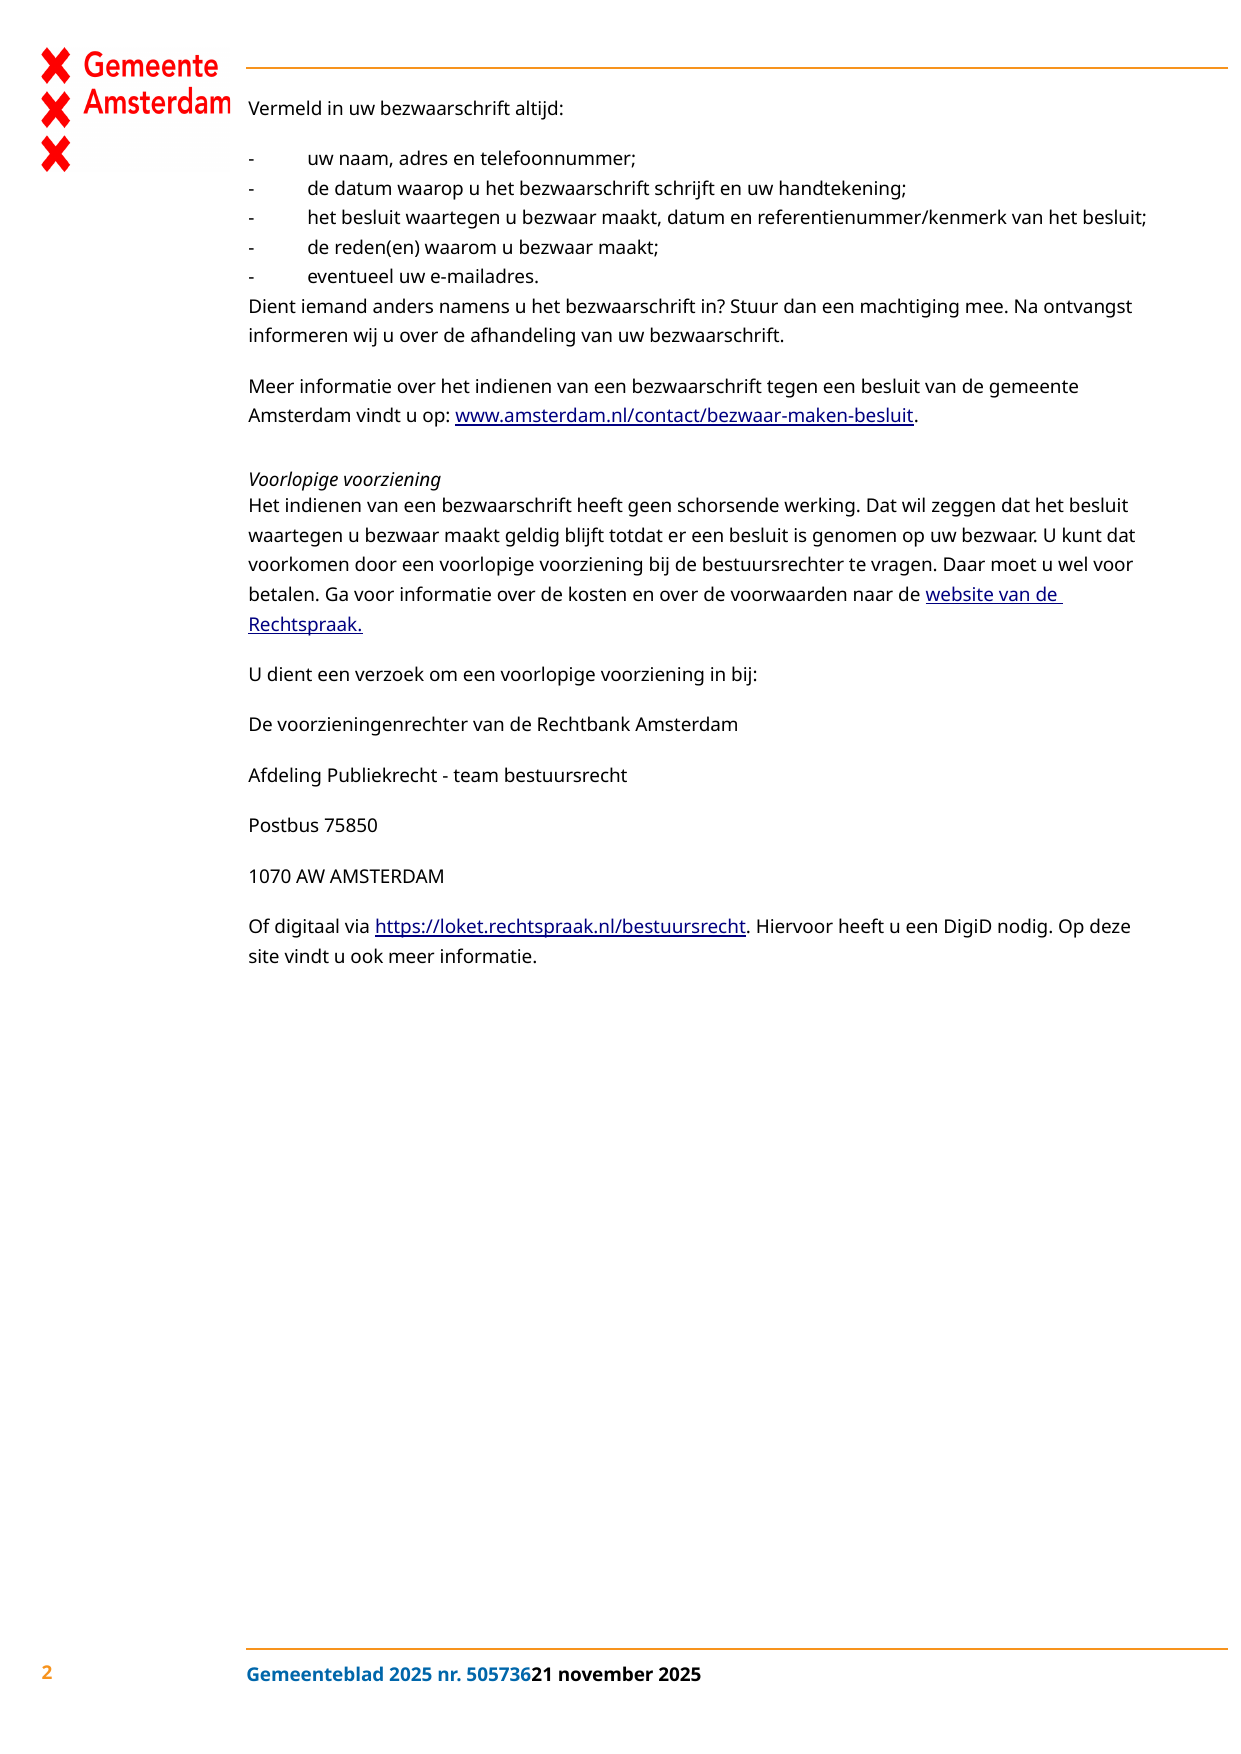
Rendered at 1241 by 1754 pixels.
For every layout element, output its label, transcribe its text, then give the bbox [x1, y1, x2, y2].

text Voorlopige voorziening [248, 467, 1152, 492]
text De voorzieningenrechter van de Rechtbank Amsterdam [248, 712, 1152, 737]
list de datum waarop u het bezwaarschrift schrijft en uw handtekening; [248, 175, 1152, 201]
text Vermeld in uw bezwaarschrift altijd: [248, 95, 1152, 121]
text Het indienen van een bezwaarschrift heeft geen schorsende werking. Dat wil zeggen dat het besluit waartegen u bezwaar maakt geldig blijft totdat er een besluit is genomen op uw bezwaar. U kunt dat voorkomen door een voorlopige voorziening bij de bestuursrechter te vragen. Daar moet u wel voor betalen. Ga voor informatie over de kosten en over de voorwaarden naar de website van de Rechtspraak. [248, 492, 1152, 636]
text U dient een verzoek om een voorlopige voorziening in bij: [248, 661, 1152, 687]
list de reden(en) waarom u bezwaar maakt; [248, 234, 1152, 260]
list uw naam, adres en telefoonnummer; [248, 145, 1152, 171]
text Of digitaal via https://loket.rechtspraak.nl/bestuursrecht. Hiervoor heeft u een DigiD nodig. Op deze site vindt u ook meer informatie. [248, 913, 1152, 968]
text Postbus 75850 [248, 812, 1152, 838]
text Afdeling Publiekrecht - team bestuursrecht [248, 762, 1152, 788]
text 1070 AW AMSTERDAM [248, 863, 1152, 888]
picture [41, 47, 231, 172]
list eventueel uw e-mailadres. [248, 263, 1152, 289]
text Meer informatie over het indienen van een bezwaarschrift tegen een besluit van de gemeente Amsterdam vindt u op: www.amsterdam.nl/contact/bezwaar-maken-besluit. [248, 373, 1152, 428]
list het besluit waartegen u bezwaar maakt, datum en referentienummer/kenmerk van het besluit; [248, 204, 1152, 230]
text Dient iemand anders namens u het bezwaarschrift in? Stuur dan een machtiging mee. Na ontvangst informeren wij u over de afhandeling van uw bezwaarschrift. [248, 293, 1152, 348]
